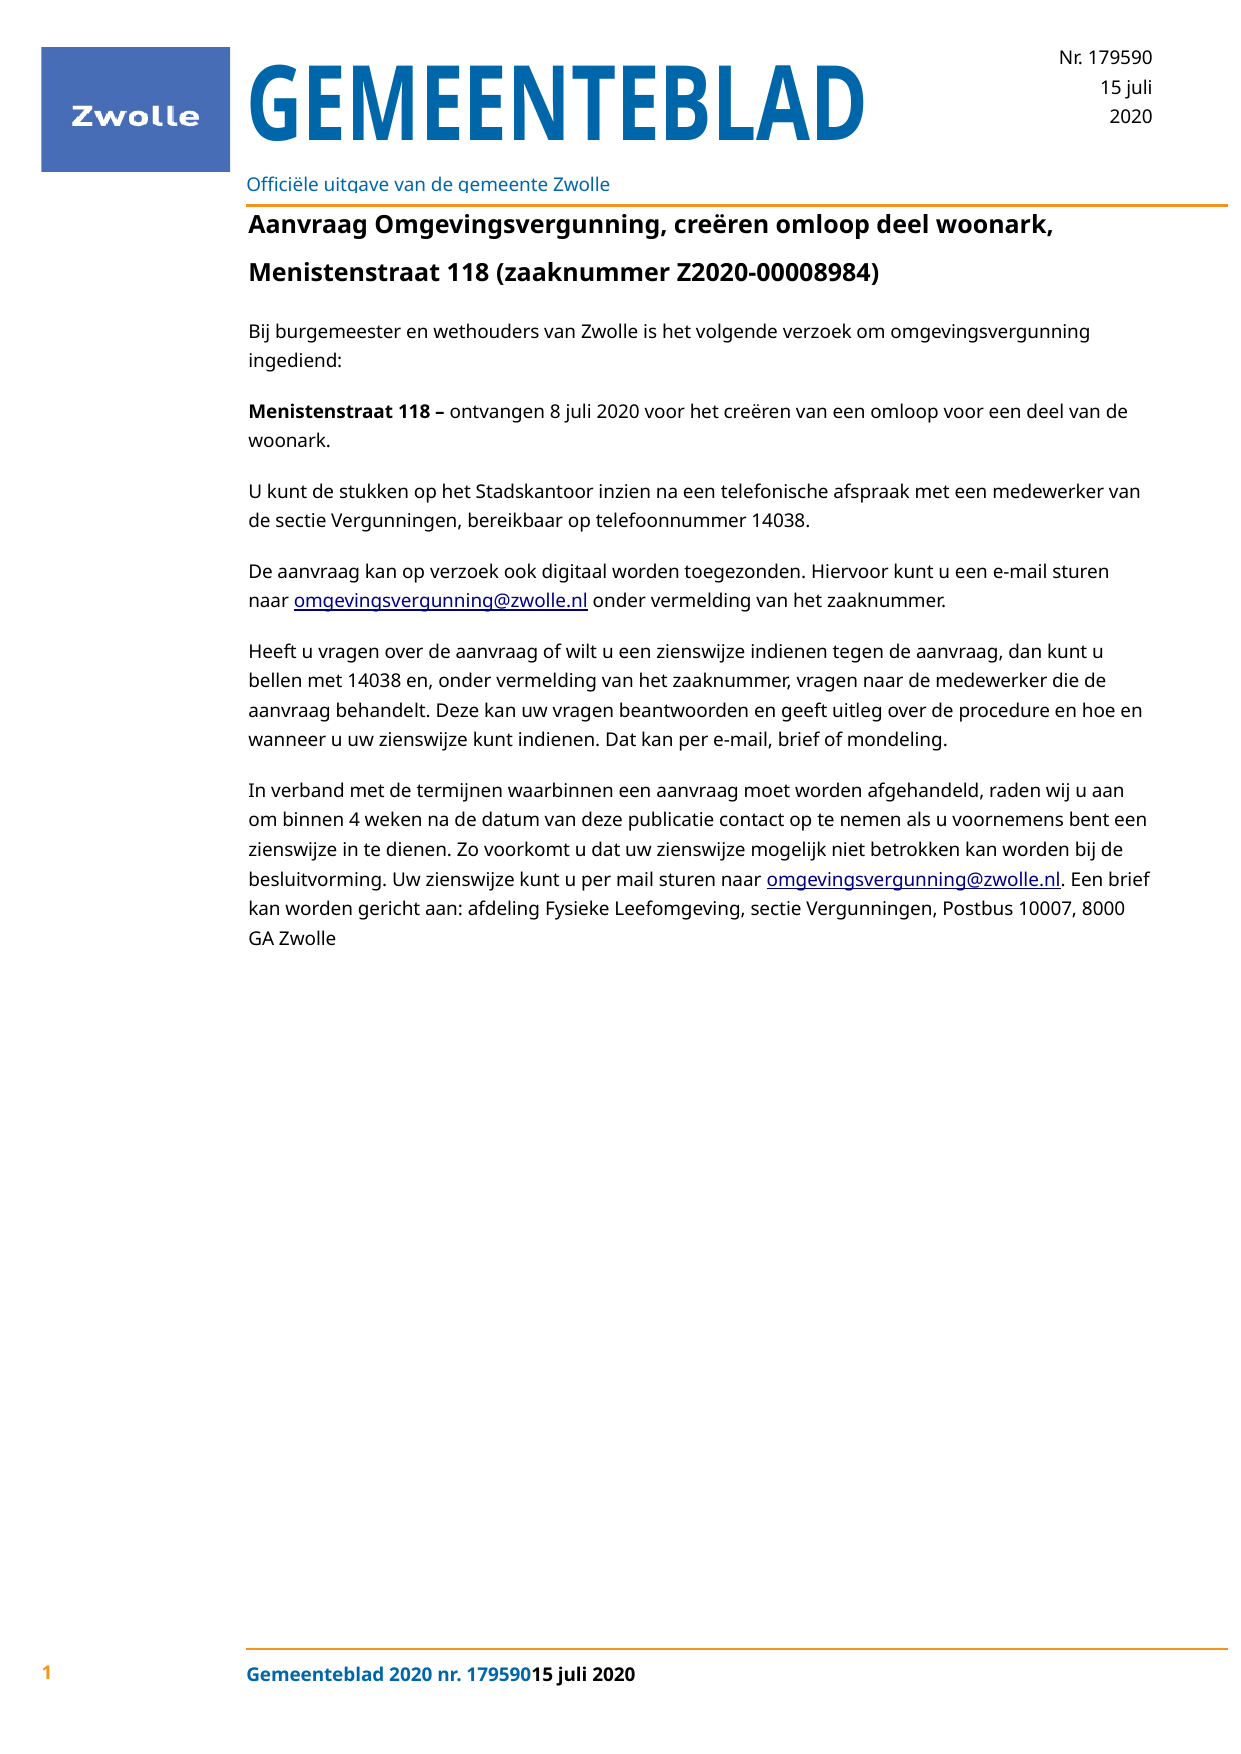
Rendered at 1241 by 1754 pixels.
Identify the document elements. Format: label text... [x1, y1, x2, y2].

text U kunt de stukken op het Stadskantoor inzien na een telefonische afspraak met een medewerker van de sectie Vergunningen, bereikbaar op telefoonnummer 14038. [248, 478, 1152, 533]
text Aanvraag Omgevingsvergunning, creëren omloop deel woonark, Menistenstraat 118 (zaaknummer Z2020-00008984) [248, 207, 1152, 288]
text De aanvraag kan op verzoek ook digitaal worden toegezonden. Hiervoor kunt u een e-mail sturen naar omgevingsvergunning@zwolle.nl onder vermelding van het zaaknummer. [248, 558, 1152, 613]
text In verband met de termijnen waarbinnen een aanvraag moet worden afgehandeld, raden wij u aan om binnen 4 weken na de datum van deze publicatie contact op te nemen als u voornemens bent een zienswijze in te dienen. Zo voorkomt u dat uw zienswijze mogelijk niet betrokken kan worden bij de besluitvorming. Uw zienswijze kunt u per mail sturen naar omgevingsvergunning@zwolle.nl. Een brief kan worden gericht aan: afdeling Fysieke Leefomgeving, sectie Vergunningen, Postbus 10007, 8000 GA Zwolle [248, 777, 1152, 951]
picture [41, 47, 231, 172]
text Bij burgemeester en wethouders van Zwolle is het volgende verzoek om omgevingsvergunning ingediend: [248, 318, 1152, 373]
text Menistenstraat 118 – ontvangen 8 juli 2020 voor het creëren van een omloop voor een deel van de woonark. [248, 398, 1152, 453]
text Heeft u vragen over de aanvraag of wilt u een zienswijze indienen tegen de aanvraag, dan kunt u bellen met 14038 en, onder vermelding van het zaaknummer, vragen naar de medewerker die de aanvraag behandelt. Deze kan uw vragen beantwoorden en geeft uitleg over de procedure en hoe en wanneer u uw zienswijze kunt indienen. Dat kan per e-mail, brief of mondeling. [248, 638, 1152, 752]
